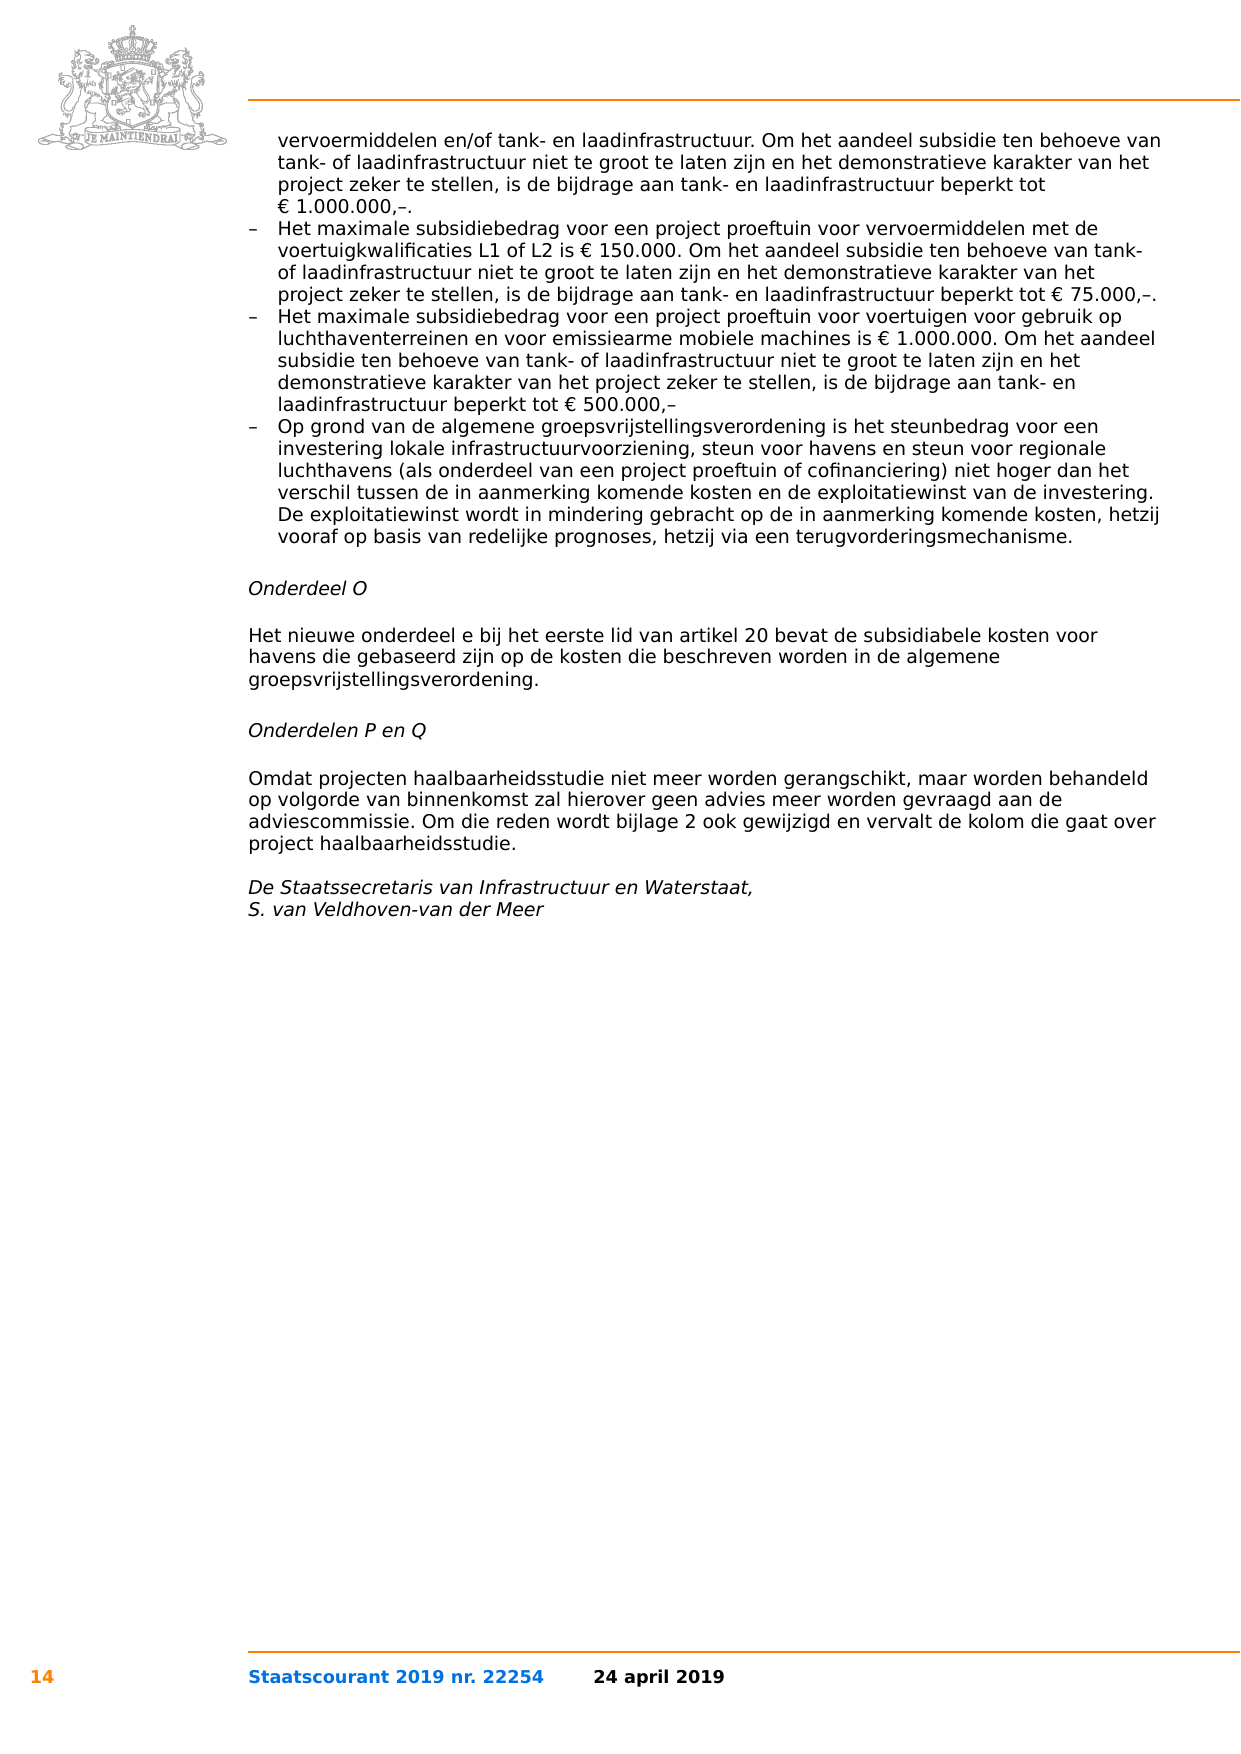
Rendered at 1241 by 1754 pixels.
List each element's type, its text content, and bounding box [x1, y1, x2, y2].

text Het nieuwe onderdeel e bij het eerste lid van artikel 20 bevat de subsidiabele kosten voor havens die gebaseerd zijn op de kosten die beschreven worden in de algemene groepsvrijstellingsverordening. [248, 624, 1163, 690]
picture [38, 25, 227, 150]
subtitle Onderdelen P en Q [248, 720, 1163, 742]
text De Staatssecretaris van Infrastructuur en Waterstaat, S. van Veldhoven-van der Meer [248, 877, 1163, 921]
text – Het maximale subsidiebedrag voor een project proeftuin voor voertuigen voor gebruik op luchthaventerreinen en voor emissiearme mobiele machines is € 1.000.000. Om het aandeel subsidie ten behoeve van tank- of laadinfrastructuur niet te groot te laten zijn en het demonstratieve karakter van het project zeker te stellen, is de bijdrage aan tank- en laadinfrastructuur beperkt tot € 500.000,– [248, 306, 1163, 416]
subtitle Onderdeel O [248, 577, 1163, 599]
text vervoermiddelen en/of tank- en laadinfrastructuur. Om het aandeel subsidie ten behoeve van tank- of laadinfrastructuur niet te groot te laten zijn en het demonstratieve karakter van het project zeker te stellen, is de bijdrage aan tank- en laadinfrastructuur beperkt tot € 1.000.000,–. [248, 130, 1163, 218]
text – Het maximale subsidiebedrag voor een project proeftuin voor vervoermiddelen met de voertuigkwalificaties L1 of L2 is € 150.000. Om het aandeel subsidie ten behoeve van tank- of laadinfrastructuur niet te groot te laten zijn en het demonstratieve karakter van het project zeker te stellen, is de bijdrage aan tank- en laadinfrastructuur beperkt tot € 75.000,–. [248, 218, 1163, 306]
text Omdat projecten haalbaarheidsstudie niet meer worden gerangschikt, maar worden behandeld op volgorde van binnenkomst zal hierover geen advies meer worden gevraagd aan de adviescommissie. Om die reden wordt bijlage 2 ook gewijzigd en vervalt de kolom die gaat over project haalbaarheidsstudie. [248, 767, 1163, 855]
text – Op grond van de algemene groepsvrijstellingsverordening is het steunbedrag voor een investering lokale infrastructuurvoorziening, steun voor havens en steun voor regionale luchthavens (als onderdeel van een project proeftuin of cofinanciering) niet hoger dan het verschil tussen de in aanmerking komende kosten en de exploitatiewinst van de investering. De exploitatiewinst wordt in mindering gebracht op de in aanmerking komende kosten, hetzij vooraf op basis van redelijke prognoses, hetzij via een terugvorderingsmechanisme. [248, 416, 1163, 547]
